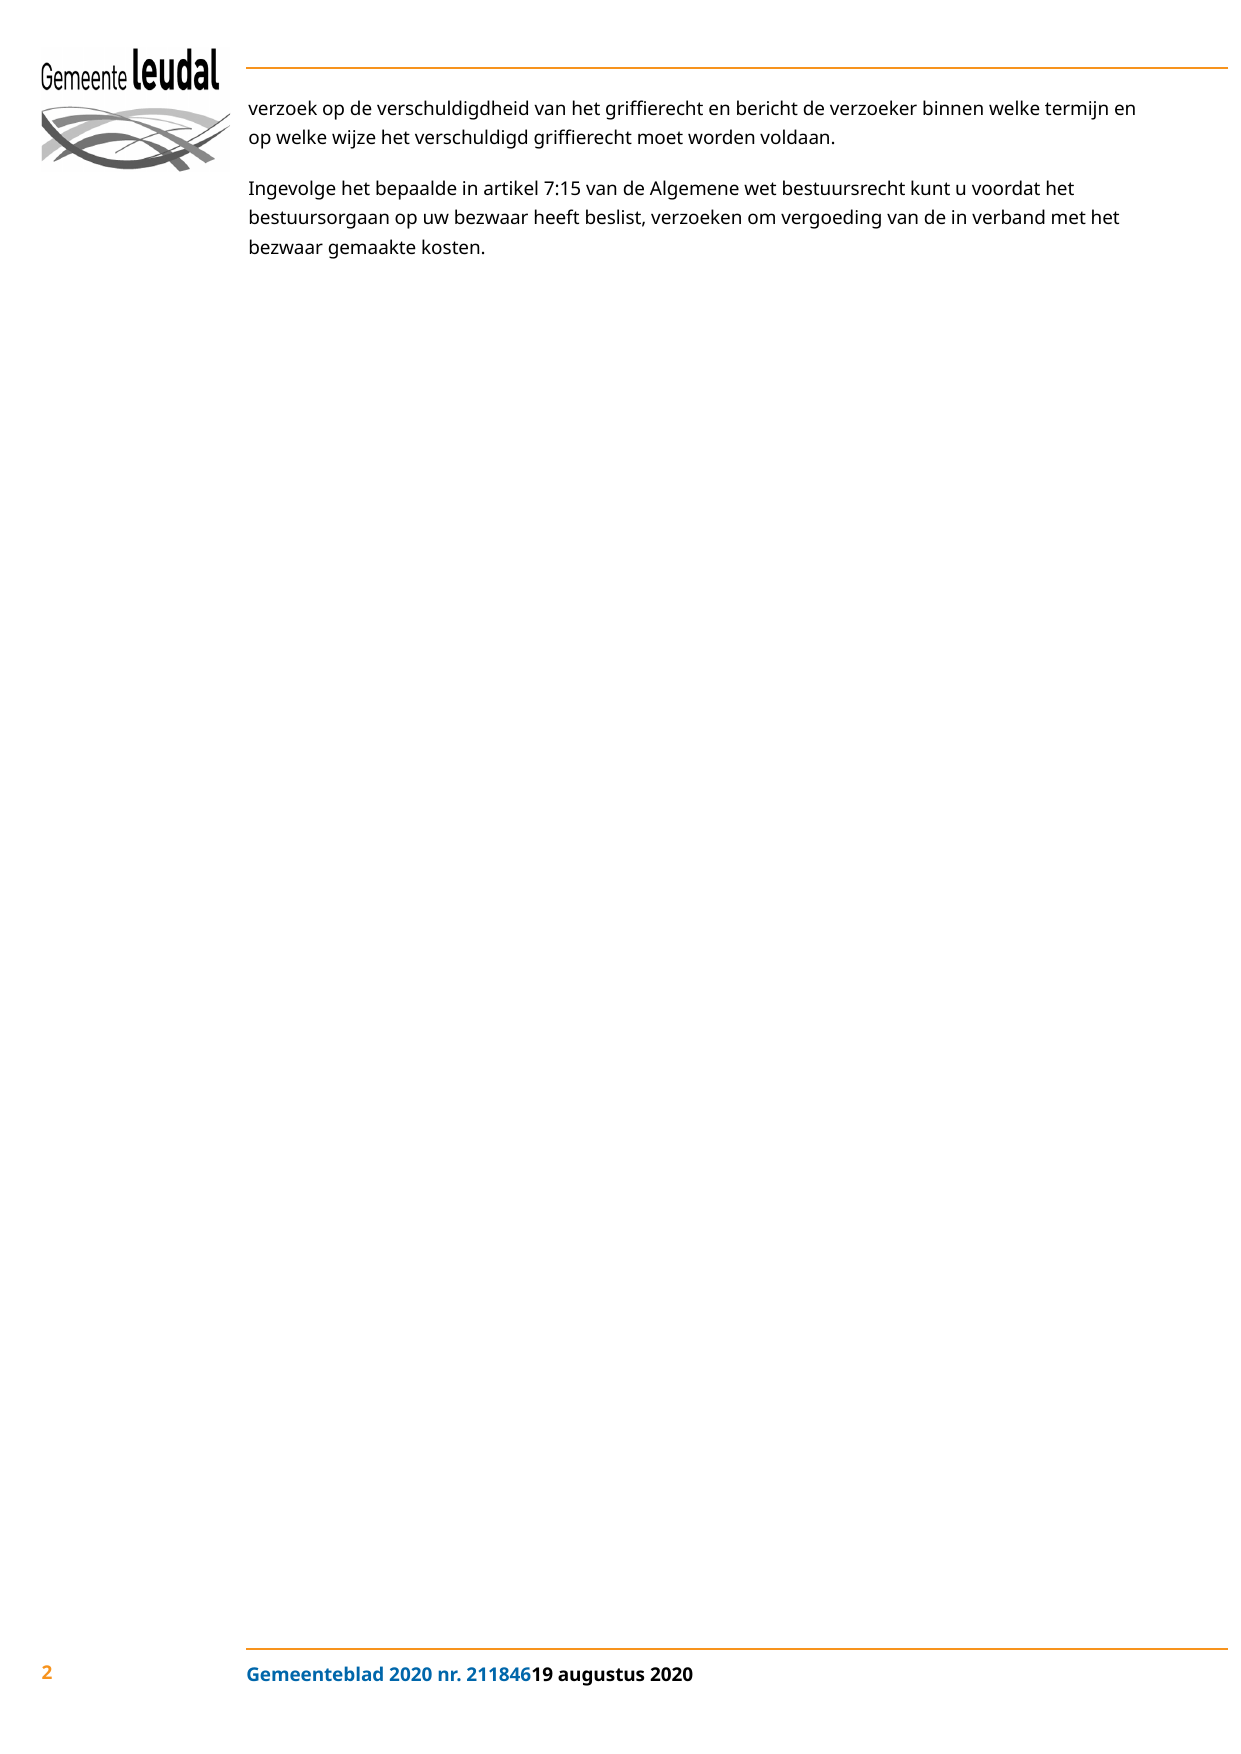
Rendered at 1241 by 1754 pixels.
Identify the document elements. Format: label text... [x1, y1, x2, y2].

picture [41, 47, 231, 172]
text Ingevolge het bepaalde in artikel 7:15 van de Algemene wet bestuursrecht kunt u voordat het bestuursorgaan op uw bezwaar heeft beslist, verzoeken om vergoeding van de in verband met het bezwaar gemaakte kosten. [248, 175, 1152, 260]
text verzoek op de verschuldigdheid van het griffierecht en bericht de verzoeker binnen welke termijn en op welke wijze het verschuldigd griffierecht moet worden voldaan. [248, 95, 1152, 150]
